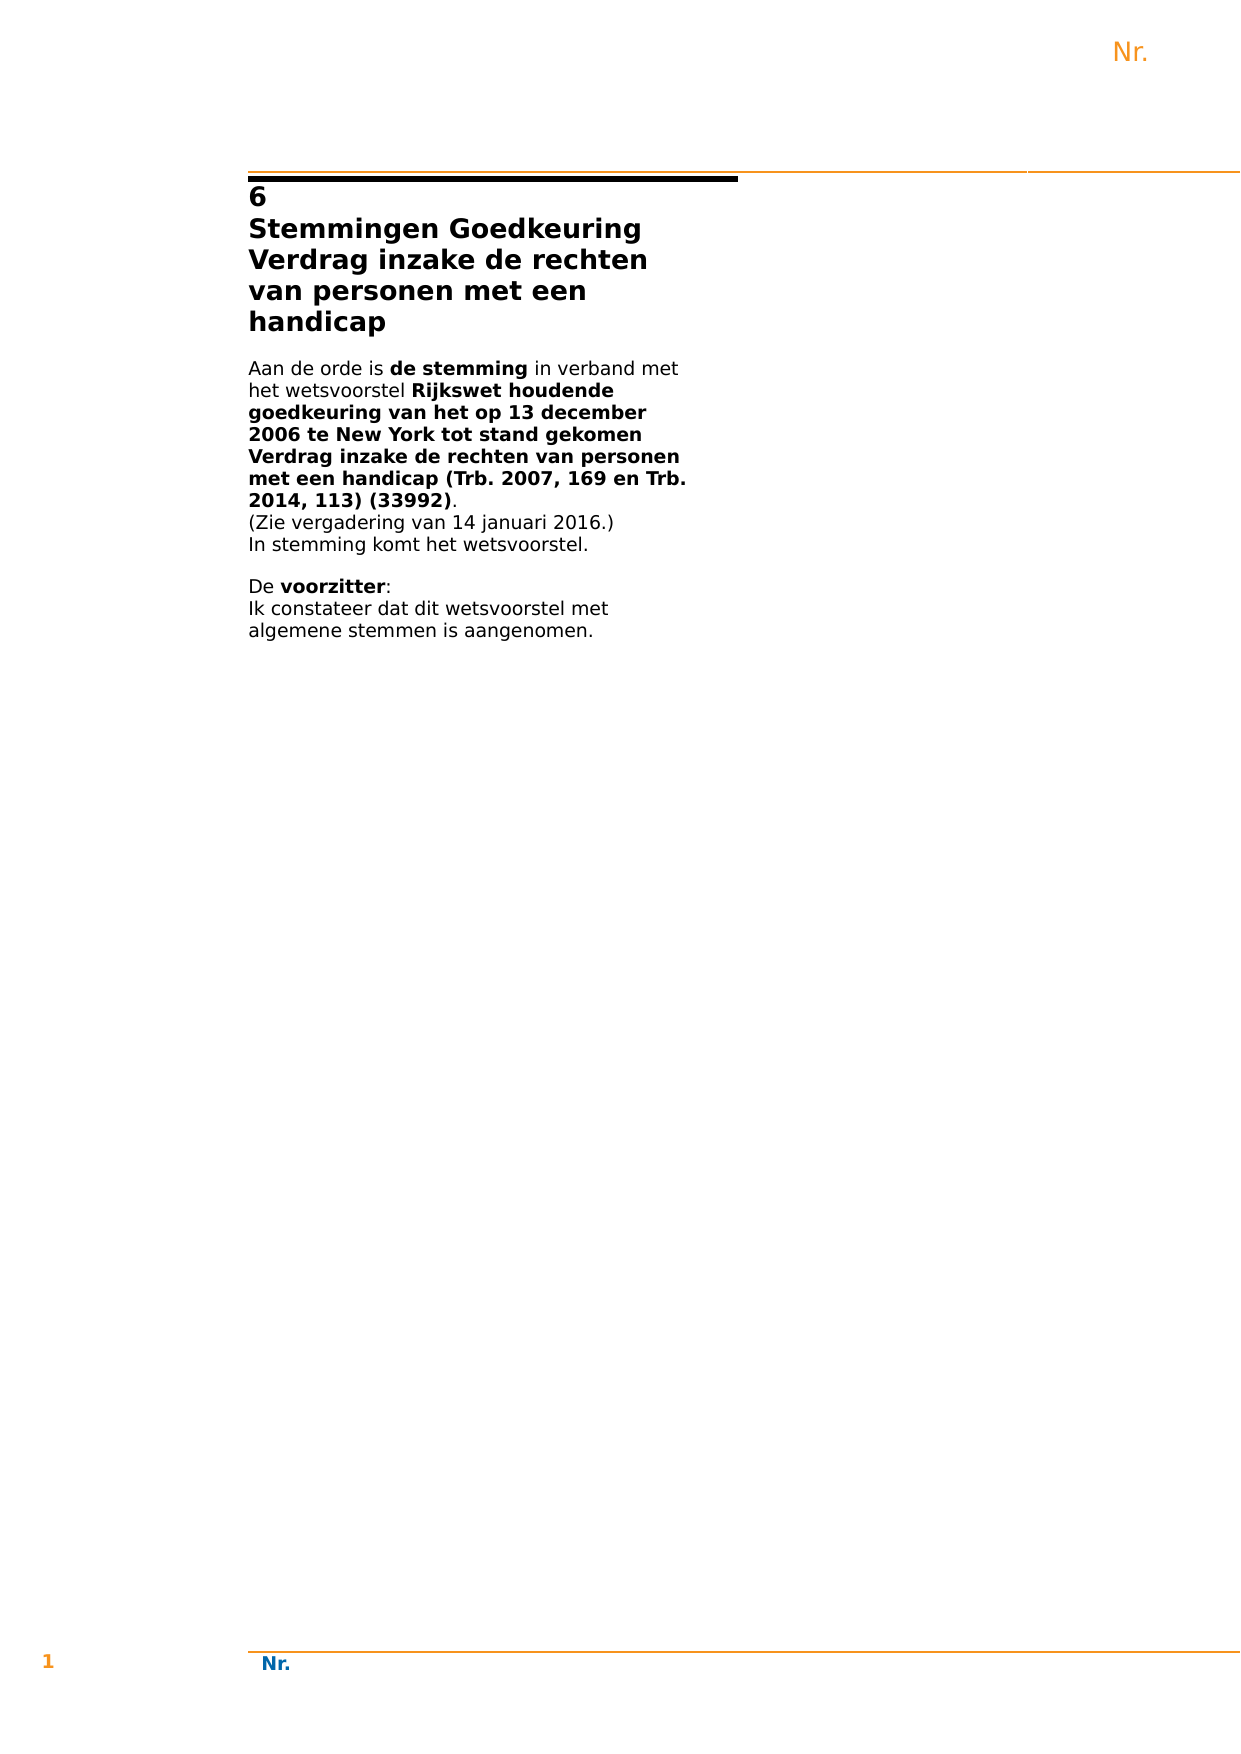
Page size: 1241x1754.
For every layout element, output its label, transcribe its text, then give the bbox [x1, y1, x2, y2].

text Aan de orde is de stemming in verband met het wetsvoorstel Rijkswet houdende goedkeuring van het op 13 december 2006 te New York tot stand gekomen Verdrag inzake de rechten van personen met een handicap (Trb. 2007, 169 en Trb. 2014, 113) (33992). [248, 358, 691, 512]
title 6 Stemmingen Goedkeuring Verdrag inzake de rechten van personen met een handicap [248, 182, 691, 338]
text In stemming komt het wetsvoorstel. [248, 534, 691, 556]
text De voorzitter: [248, 576, 691, 598]
text (Zie vergadering van 14 januari 2016.) [248, 512, 691, 534]
text Ik constateer dat dit wetsvoorstel met algemene stemmen is aangenomen. [248, 598, 691, 642]
